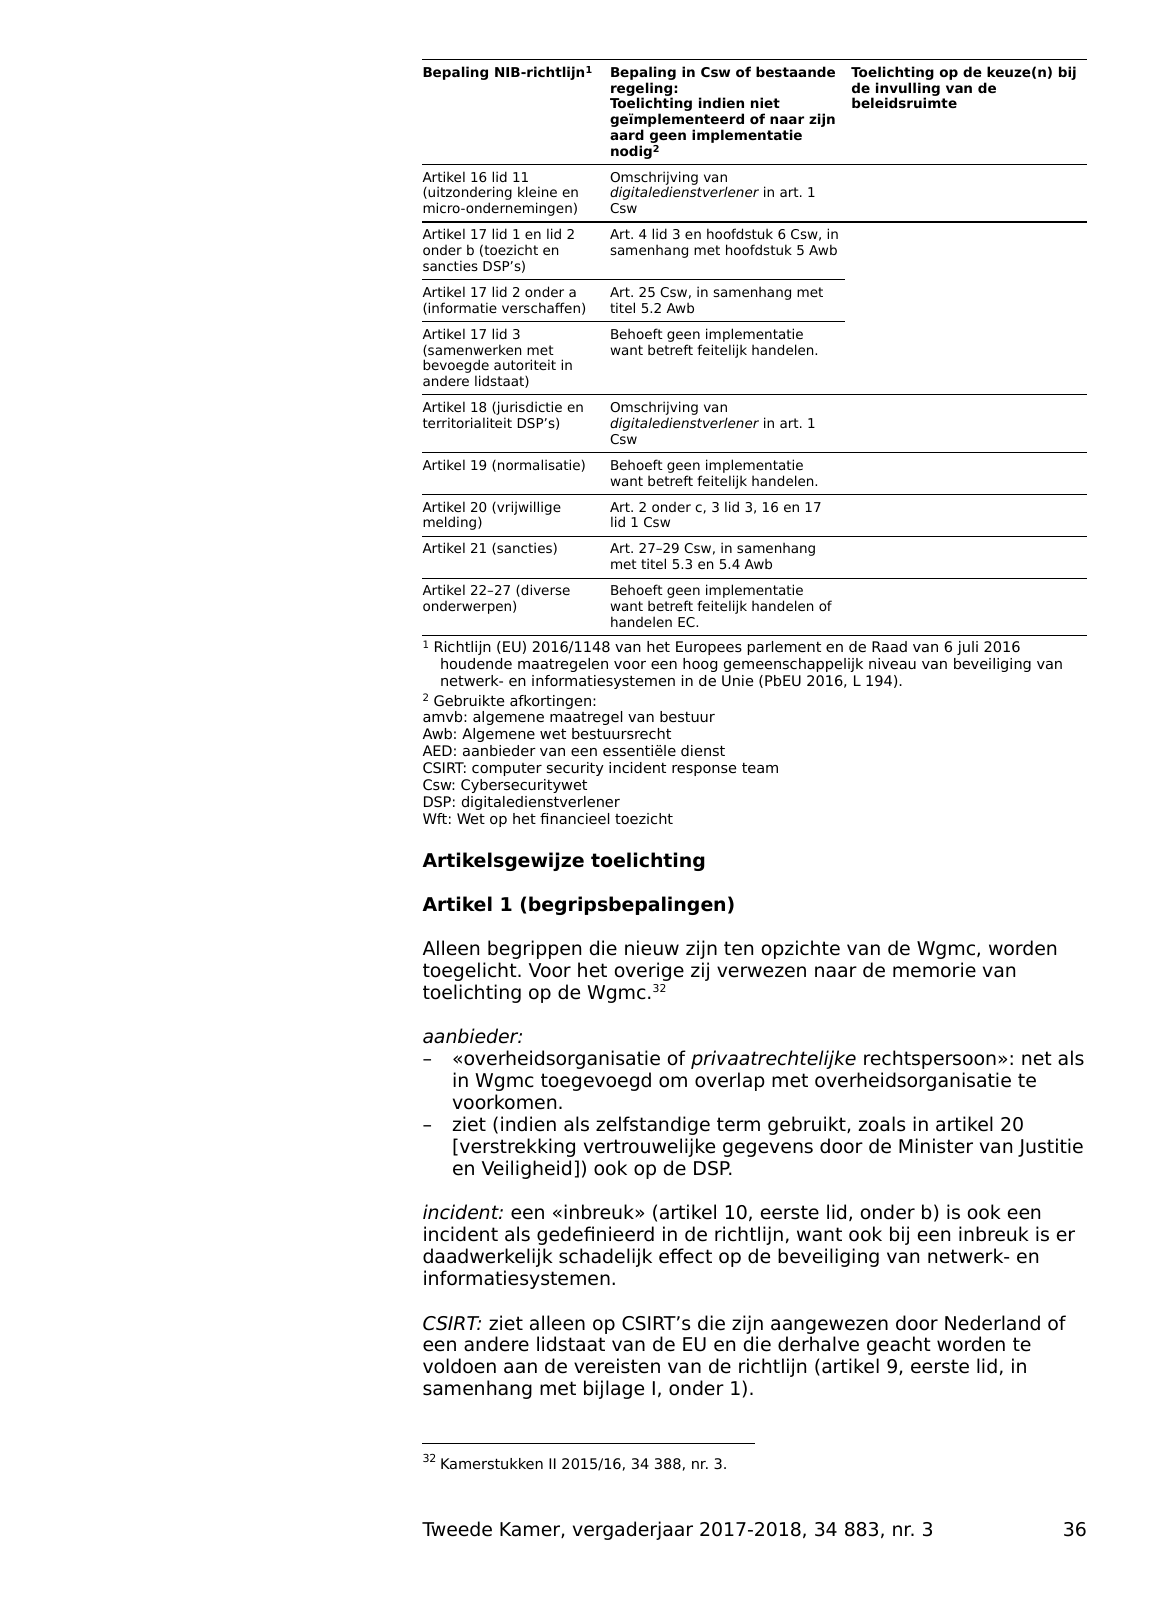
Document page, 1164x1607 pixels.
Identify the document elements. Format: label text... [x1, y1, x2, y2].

table_cell Behoeft geen implementatie want betreft feitelijk handelen. [604, 453, 845, 494]
table_cell Artikel 19 (normalisatie) [422, 453, 604, 494]
text – ziet (indien als zelfstandige term gebruikt, zoals in artikel 20 [verstrekking vertrouwelijke gegevens door de Minister van Justitie en Veiligheid]) ook op de DSP. [422, 1114, 1087, 1180]
table_cell [845, 223, 1087, 394]
table_cell [845, 165, 1087, 221]
subtitle Artikel 1 (begripsbepalingen) [422, 894, 1087, 916]
text Alleen begrippen die nieuw zijn ten opzichte van de Wgmc, worden toegelicht. Voor het overige zij verwezen naar de memorie van toelichting op de Wgmc. [422, 938, 1087, 1004]
table_cell [845, 395, 1087, 452]
table_header Bepaling NIB-richtlijn1 [422, 60, 604, 164]
table_cell Artikel 16 lid 11 (uitzondering kleine en micro-ondernemingen) [422, 165, 604, 221]
table_header Toelichting op de keuze(n) bij de invulling van de beleidsruimte [845, 60, 1087, 164]
table_cell Artikel 17 lid 1 en lid 2 onder b (toezicht en sancties DSP’s) [422, 223, 604, 279]
table_cell Artikel 22–27 (diverse onderwerpen) [422, 579, 604, 635]
table_cell Artikel 17 lid 3 (samenwerken met bevoegde autoriteit in andere lidstaat) [422, 322, 604, 394]
text CSIRT: ziet alleen op CSIRT’s die zijn aangewezen door Nederland of een andere lidstaat van de EU en die derhalve geacht worden te voldoen aan de vereisten van de richtlijn (artikel 9, eerste lid, in samenhang met bijlage I, onder 1). [422, 1312, 1087, 1400]
table_cell Art. 27–29 Csw, in samenhang met titel 5.3 en 5.4 Awb [604, 537, 845, 577]
table_cell 1 Richtlijn (EU) 2016/1148 van het Europees parlement en de Raad van 6 juli 2016 houdende maatregelen voor een hoog gemeenschappelijk niveau van beveiliging van netwerk- en informatiesystemen in de Unie (PbEU 2016, L 194). 2 Gebruikte afkortingen: amvb: algemene maatregel van bestuur Awb: Algemene wet bestuursrecht AED: aanbieder van een essentiële dienst CSIRT: computer security incident response team Csw: Cybersecuritywet DSP: digitaledienstverlener Wft: Wet op het financieel toezicht [422, 636, 1087, 828]
table_cell Artikel 17 lid 2 onder a (informatie verschaffen) [422, 280, 604, 321]
table_cell Art. 4 lid 3 en hoofdstuk 6 Csw, in samenhang met hoofdstuk 5 Awb [604, 223, 845, 279]
table_cell Art. 25 Csw, in samenhang met titel 5.2 Awb [604, 280, 845, 321]
table_cell Omschrijving van digitaledienstverlener in art. 1 Csw [604, 165, 845, 221]
text incident: een «inbreuk» (artikel 10, eerste lid, onder b) is ook een incident als gedefinieerd in de richtlijn, want ook bij een inbreuk is er daadwerkelijk schadelijk effect op de beveiliging van netwerk- en informatiesystemen. [422, 1202, 1087, 1290]
table_cell [845, 537, 1087, 577]
table_header Bepaling in Csw of bestaande regeling: Toelichting indien niet geïmplementeerd of naar zijn aard geen implementatie nodig2 [604, 60, 845, 164]
table_cell Artikel 18 (jurisdictie en territorialiteit DSP’s) [422, 395, 604, 452]
table_cell Artikel 21 (sancties) [422, 537, 604, 577]
table_cell Omschrijving van digitaledienstverlener in art. 1 Csw [604, 395, 845, 452]
text – «overheidsorganisatie of privaatrechtelijke rechtspersoon»: net als in Wgmc toegevoegd om overlap met overheidsorganisatie te voorkomen. [422, 1048, 1087, 1114]
subtitle Artikelsgewijze toelichting [422, 850, 1087, 872]
table_cell Art. 2 onder c, 3 lid 3, 16 en 17 lid 1 Csw [604, 495, 845, 536]
table_cell [845, 495, 1087, 536]
text Kamerstukken II 2015/16, 34 388, nr. 3. [422, 1452, 1087, 1474]
text aanbieder: [422, 1026, 1087, 1048]
table_cell [845, 453, 1087, 494]
table_cell Behoeft geen implementatie want betreft feitelijk handelen of handelen EC. [604, 579, 845, 635]
table_cell Artikel 20 (vrijwillige melding) [422, 495, 604, 536]
table_cell [845, 579, 1087, 635]
table_cell Behoeft geen implementatie want betreft feitelijk handelen. [604, 322, 845, 394]
